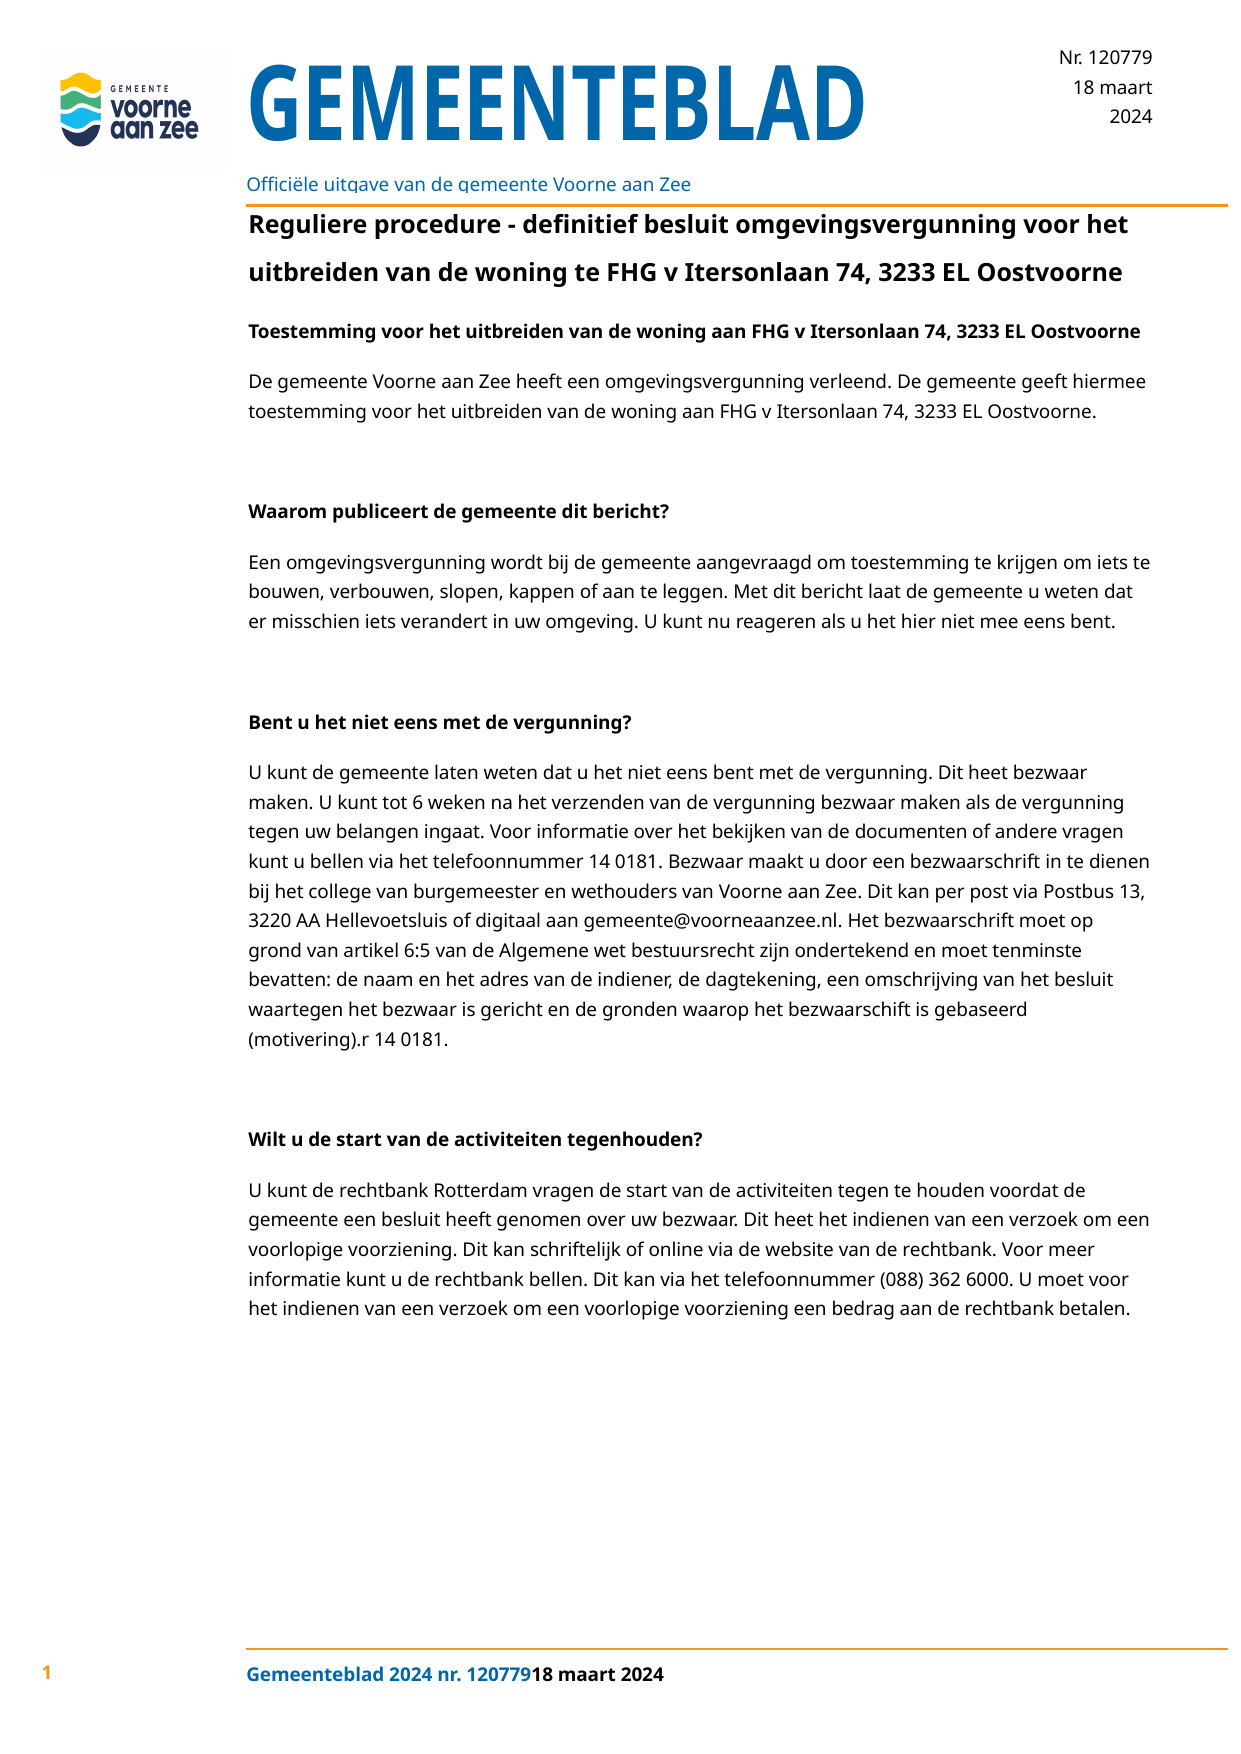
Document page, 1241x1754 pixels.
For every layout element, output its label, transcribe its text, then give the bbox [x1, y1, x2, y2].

text Een omgevingsvergunning wordt bij de gemeente aangevraagd om toestemming te krijgen om iets te bouwen, verbouwen, slopen, kappen of aan te leggen. Met dit bericht laat de gemeente u weten dat er misschien iets verandert in uw omgeving. U kunt nu reageren als u het hier niet mee eens bent. [248, 549, 1152, 634]
text De gemeente Voorne aan Zee heeft een omgevingsvergunning verleend. De gemeente geeft hiermee toestemming voor het uitbreiden van de woning aan FHG v Itersonlaan 74, 3233 EL Oostvoorne. [248, 368, 1152, 424]
text Reguliere procedure - definitief besluit omgevingsvergunning voor het uitbreiden van de woning te FHG v Itersonlaan 74, 3233 EL Oostvoorne [248, 207, 1152, 288]
text U kunt de gemeente laten weten dat u het niet eens bent met de vergunning. Dit heet bezwaar maken. U kunt tot 6 weken na het verzenden van de vergunning bezwaar maken als de vergunning tegen uw belangen ingaat. Voor informatie over het bekijken van de documenten of andere vragen kunt u bellen via het telefoonnummer 14 0181. Bezwaar maakt u door een bezwaarschrift in te dienen bij het college van burgemeester en wethouders van Voorne aan Zee. Dit kan per post via Postbus 13, 3220 AA Hellevoetsluis of digitaal aan gemeente@voorneaanzee.nl. Het bezwaarschrift moet op grond van artikel 6:5 van de Algemene wet bestuursrecht zijn ondertekend en moet tenminste bevatten: de naam en het adres van de indiener, de dagtekening, een omschrijving van het besluit waartegen het bezwaar is gericht en de gronden waarop het bezwaarschift is gebaseerd (motivering).r 14 0181. [248, 759, 1152, 1052]
text Bent u het niet eens met de vergunning? [248, 709, 1152, 735]
text Wilt u de start van de activiteiten tegenhouden? [248, 1127, 1152, 1152]
text Toestemming voor het uitbreiden van de woning aan FHG v Itersonlaan 74, 3233 EL Oostvoorne [248, 318, 1152, 344]
picture [41, 47, 231, 172]
text Waarom publiceert de gemeente dit bericht? [248, 499, 1152, 524]
text U kunt de rechtbank Rotterdam vragen de start van de activiteiten tegen te houden voordat de gemeente een besluit heeft genomen over uw bezwaar. Dit heet het indienen van een verzoek om een voorlopige voorziening. Dit kan schriftelijk of online via de website van de rechtbank. Voor meer informatie kunt u de rechtbank bellen. Dit kan via het telefoonnummer (088) 362 6000. U moet voor het indienen van een verzoek om een voorlopige voorziening een bedrag aan de rechtbank betalen. [248, 1177, 1152, 1321]
